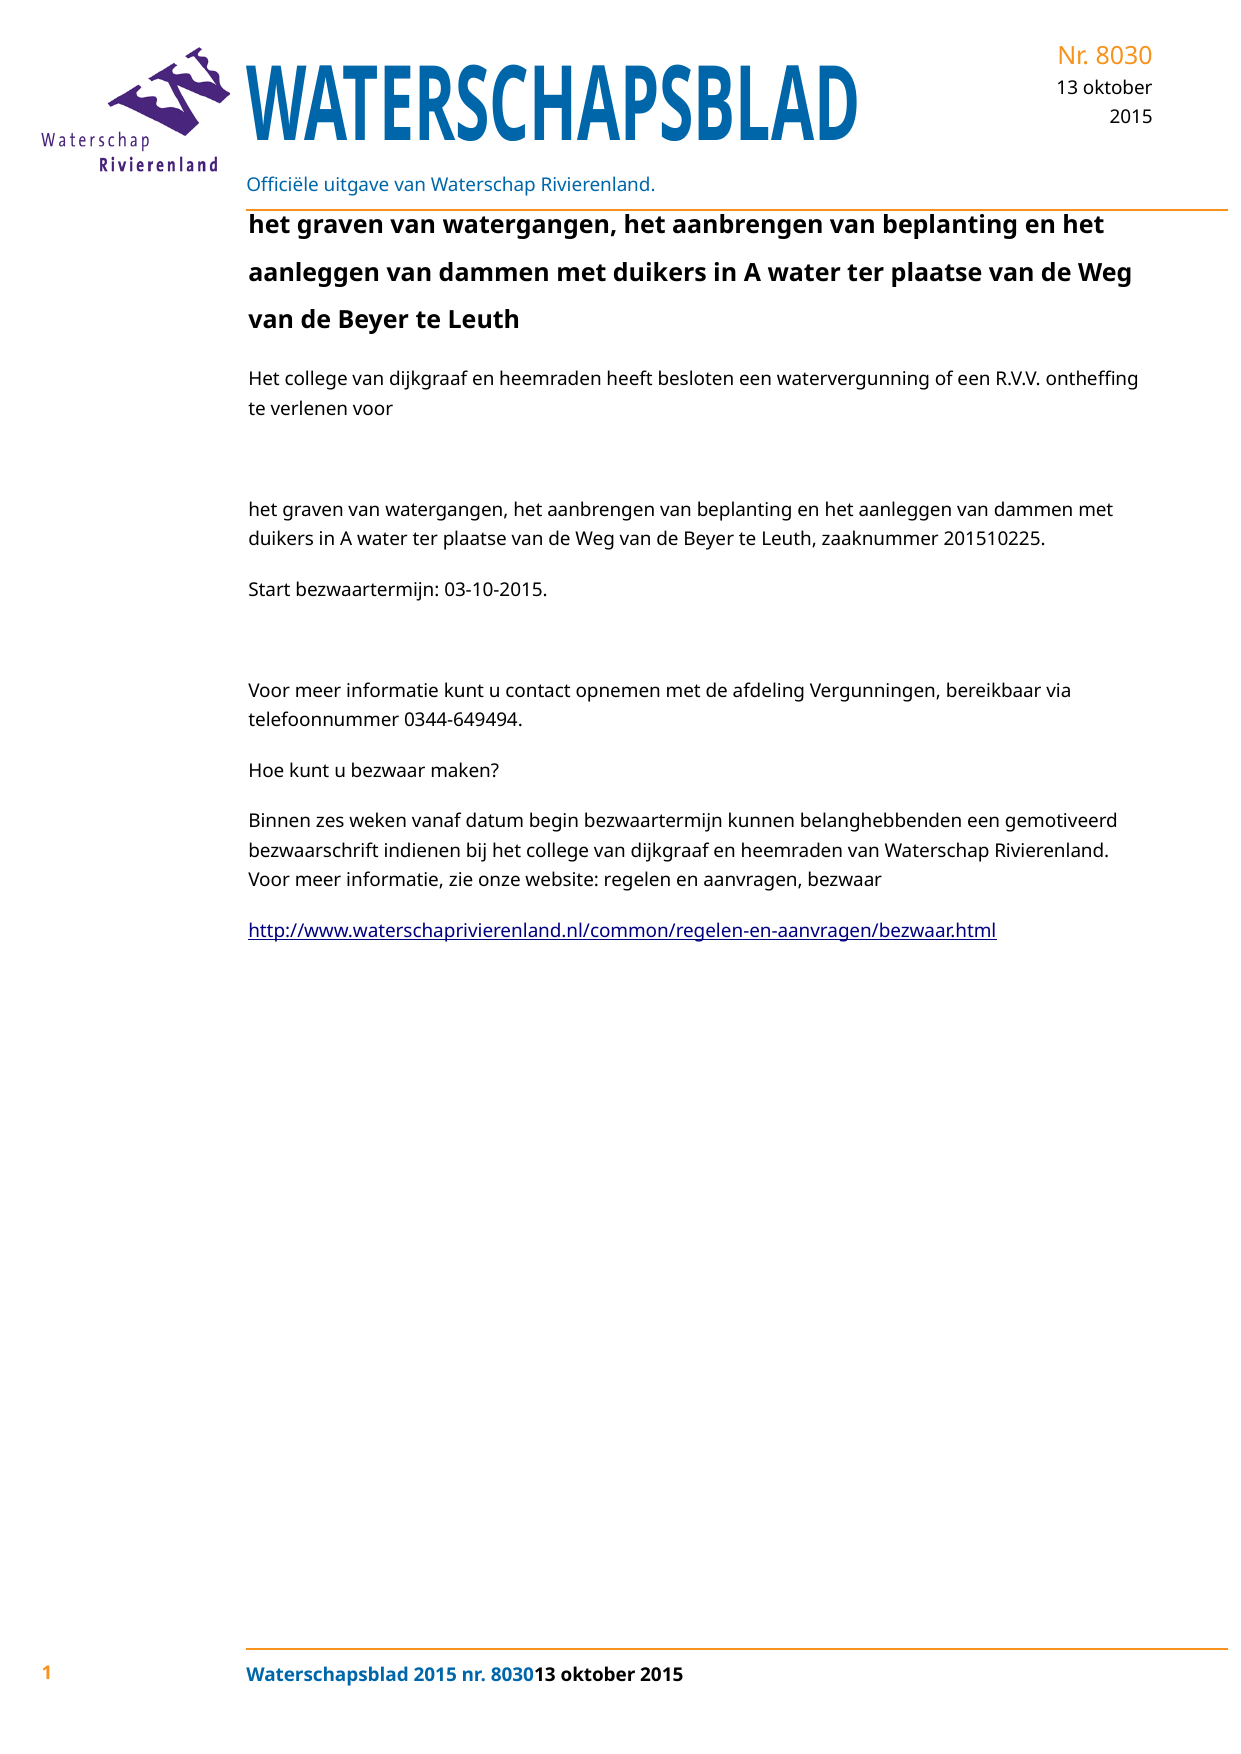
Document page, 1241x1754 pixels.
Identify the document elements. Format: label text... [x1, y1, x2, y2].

text het graven van watergangen, het aanbrengen van beplanting en het aanleggen van dammen met duikers in A water ter plaatse van de Weg van de Beyer te Leuth [248, 211, 1152, 336]
text het graven van watergangen, het aanbrengen van beplanting en het aanleggen van dammen met duikers in A water ter plaatse van de Weg van de Beyer te Leuth, zaaknummer 201510225. [248, 496, 1152, 551]
text Voor meer informatie kunt u contact opnemen met de afdeling Vergunningen, bereikbaar via telefoonnummer 0344-649494. [248, 677, 1152, 732]
picture [41, 47, 231, 172]
text http://www.waterschaprivierenland.nl/common/regelen-en-aanvragen/bezwaar.html [248, 917, 1152, 942]
text Binnen zes weken vanaf datum begin bezwaartermijn kunnen belanghebbenden een gemotiveerd bezwaarschrift indienen bij het college van dijkgraaf en heemraden van Waterschap Rivierenland. Voor meer informatie, zie onze website: regelen en aanvragen, bezwaar [248, 807, 1152, 892]
text Hoe kunt u bezwaar maken? [248, 757, 1152, 782]
text Start bezwaartermijn: 03-10-2015. [248, 576, 1152, 602]
text Het college van dijkgraaf en heemraden heeft besloten een watervergunning of een R.V.V. ontheffing te verlenen voor [248, 366, 1152, 421]
